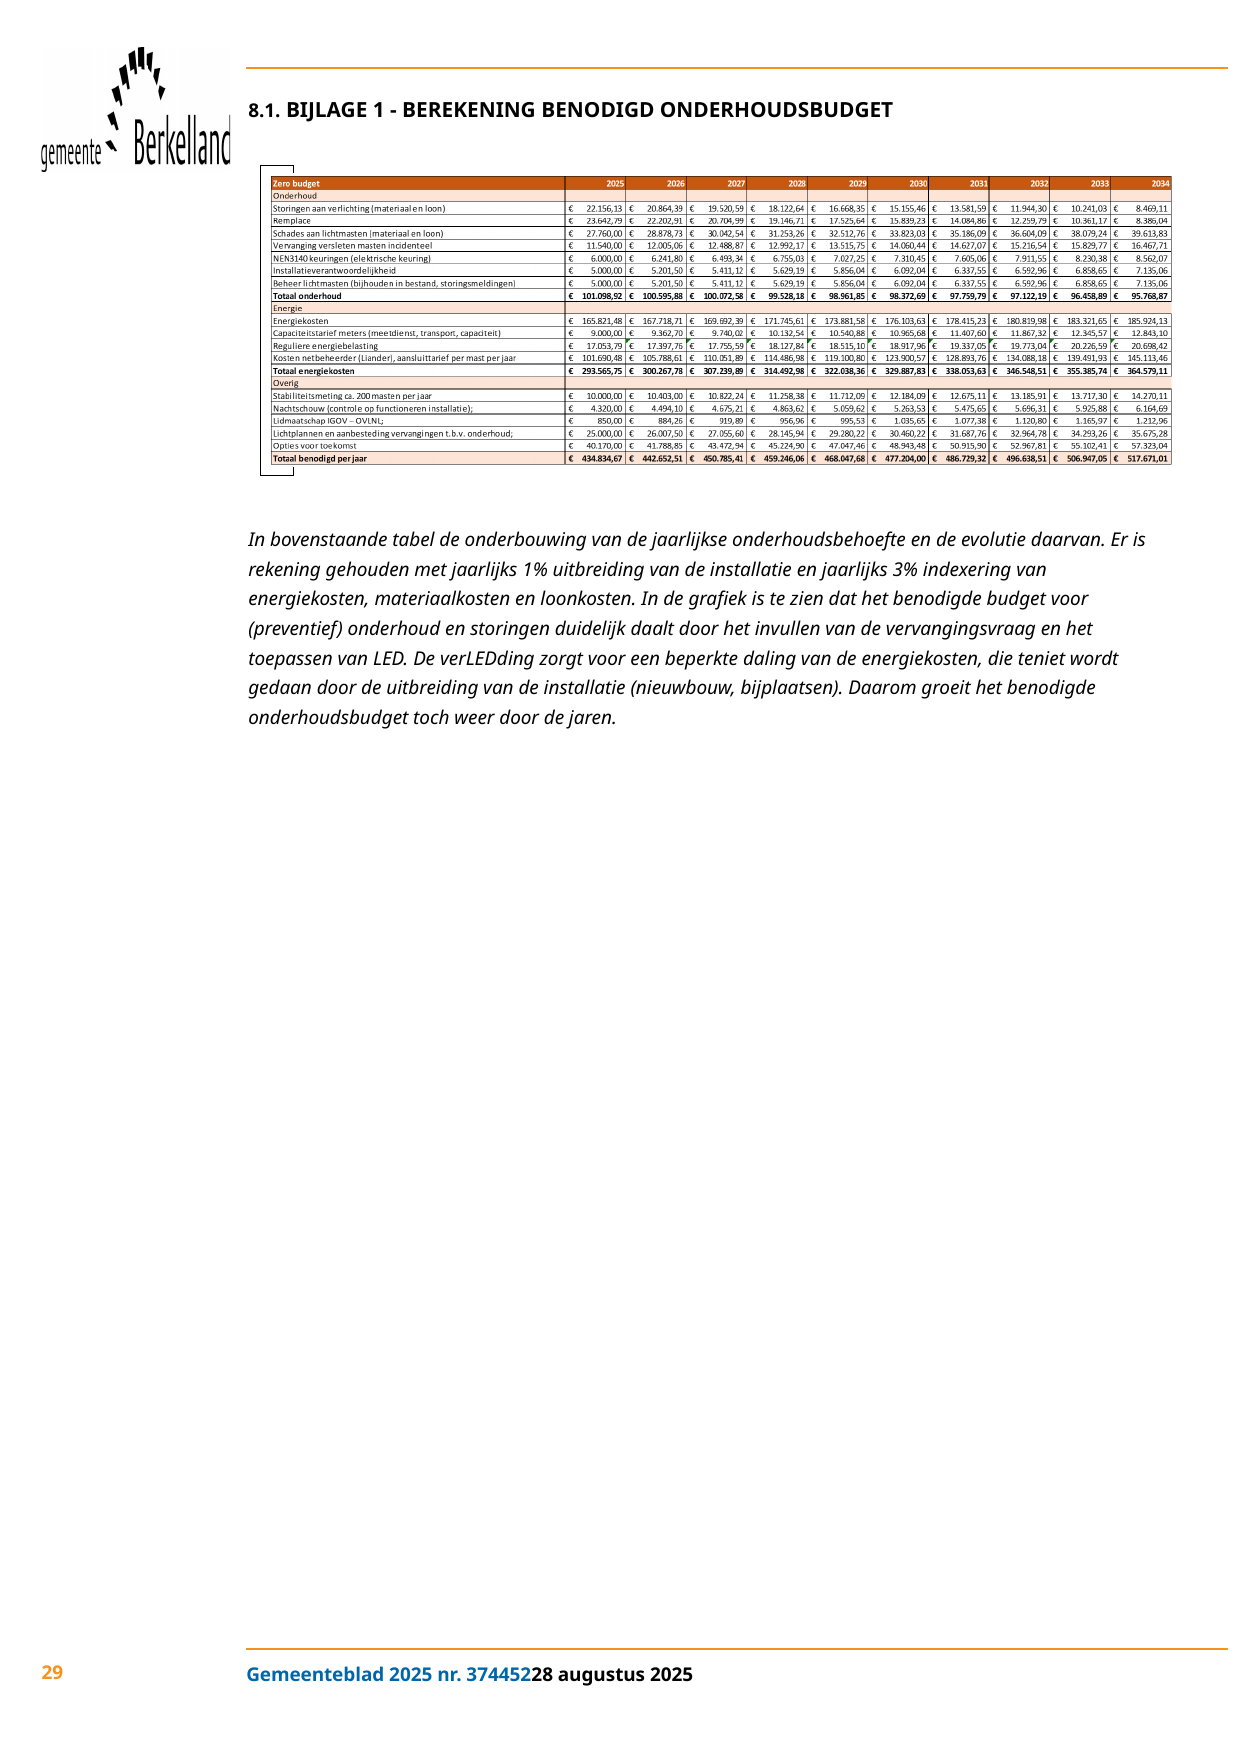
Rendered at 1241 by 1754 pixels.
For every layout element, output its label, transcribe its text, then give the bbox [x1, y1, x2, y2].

text In bovenstaande tabel de onderbouwing van de jaarlijkse onderhoudsbehoefte en de evolutie daarvan. Er is rekening gehouden met jaarlijks 1% uitbreiding van de installatie en jaarlijks 3% indexering van energiekosten, materiaalkosten en loonkosten. In de grafiek is te zien dat het benodigde budget voor (preventief) onderhoud en storingen duidelijk daalt door het invullen van de vervangingsvraag en het toepassen van LED. De verLEDding zorgt voor een beperkte daling van de energiekosten, die teniet wordt gedaan door de uitbreiding van de installatie (nieuwbouw, bijplaatsen). Daarom groeit het benodigde onderhoudsbudget toch weer door de jaren. [248, 526, 1152, 729]
text 8.1. BIJLAGE 1 - BEREKENING BENODIGD ONDERHOUDSBUDGET [248, 95, 1152, 123]
picture [268, 173, 1173, 467]
picture [41, 47, 231, 172]
